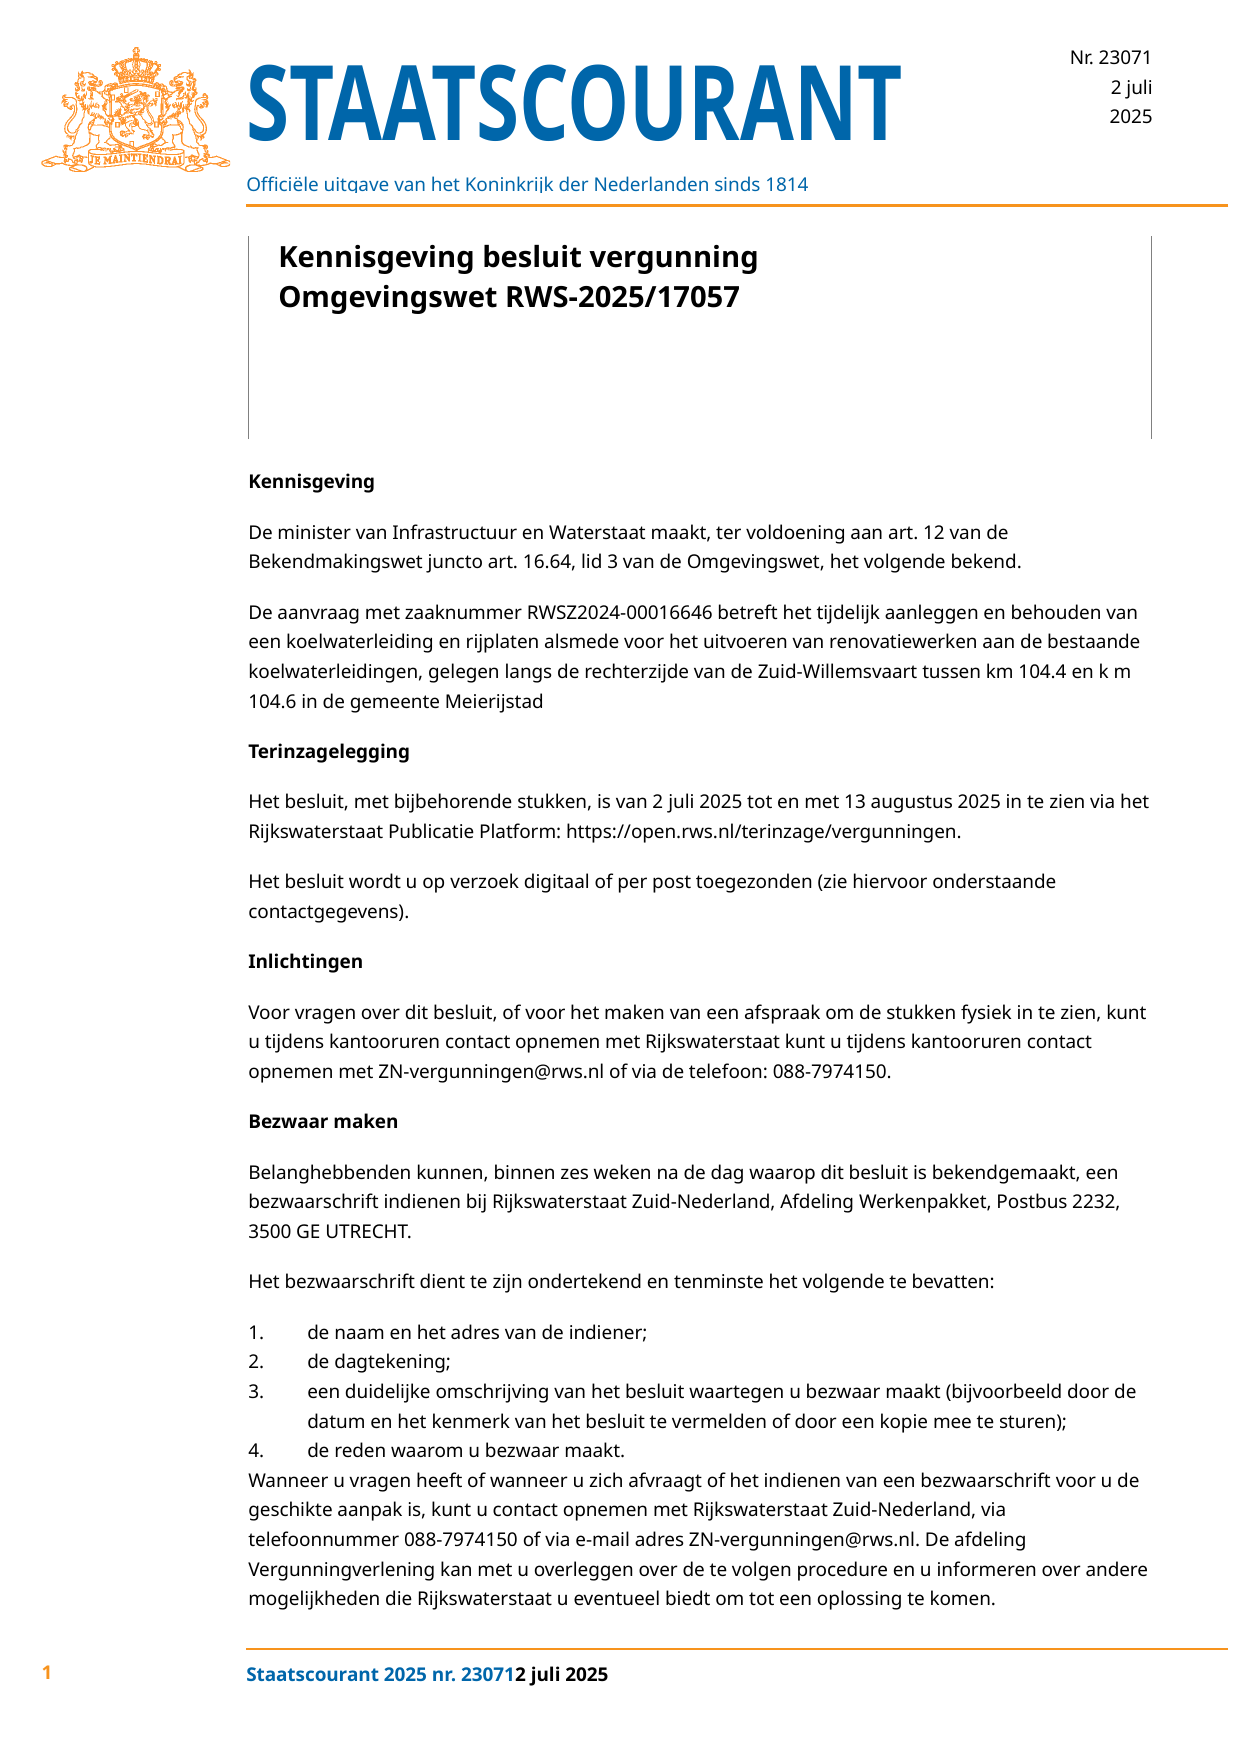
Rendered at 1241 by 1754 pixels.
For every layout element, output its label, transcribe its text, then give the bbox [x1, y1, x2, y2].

text Terinzagelegging [248, 738, 1152, 764]
table_header [850, 236, 912, 413]
text Inlichtingen [248, 949, 1152, 974]
list een duidelijke omschrijving van het besluit waartegen u bezwaar maakt (bijvoorbeeld door de datum en het kenmerk van het besluit te vermelden of door een kopie mee te sturen); [248, 1378, 1152, 1433]
text Wanneer u vragen heeft of wanneer u zich afvraagt of het indienen van een bezwaarschrift voor u de geschikte aanpak is, kunt u contact opnemen met Rijkswaterstaat Zuid-Nederland, via telefoonnummer 088-7974150 of via e-mail adres ZN-vergunningen@rws.nl. De afdeling Vergunningverlening kan met u overleggen over de te volgen procedure en u informeren over andere mogelijkheden die Rijkswaterstaat u eventueel biedt om tot een oplossing te komen. [248, 1467, 1152, 1611]
picture [912, 236, 1090, 414]
text Het besluit wordt u op verzoek digitaal of per post toegezonden (zie hiervoor onderstaande contactgegevens). [248, 869, 1152, 924]
text De aanvraag met zaaknummer RWSZ2024-00016646 betreft het tijdelijk aanleggen en behouden van een koelwaterleiding en rijplaten alsmede voor het uitvoeren van renovatiewerken aan de bestaande koelwaterleidingen, gelegen langs de rechterzijde van de Zuid-Willemsvaart tussen km 104.4 en k m 104.6 in de gemeente Meierijstad [248, 599, 1152, 713]
text Bezwaar maken [248, 1109, 1152, 1134]
text De minister van Infrastructuur en Waterstaat maakt, ter voldoening aan art. 12 van de Bekendmakingswet juncto art. 16.64, lid 3 van de Omgevingswet, het volgende bekend. [248, 519, 1152, 574]
text Het bezwaarschrift dient te zijn ondertekend en tenminste het volgende te bevatten: [248, 1269, 1152, 1294]
list de reden waarom u bezwaar maakt. [248, 1437, 1152, 1463]
text Belanghebbenden kunnen, binnen zes weken na de dag waarop dit besluit is bekendgemaakt, een bezwaarschrift indienen bij Rijkswaterstaat Zuid-Nederland, Afdeling Werkenpakket, Postbus 2232, 3500 GE UTRECHT. [248, 1159, 1152, 1244]
table_header [1090, 236, 1151, 413]
text Voor vragen over dit besluit, of voor het maken van een afspraak om de stukken fysiek in te zien, kunt u tijdens kantooruren contact opnemen met Rijkswaterstaat kunt u tijdens kantooruren contact opnemen met ZN-vergunningen@rws.nl of via de telefoon: 088-7974150. [248, 999, 1152, 1084]
list de dagtekening; [248, 1349, 1152, 1374]
list de naam en het adres van de indiener; [248, 1319, 1152, 1345]
picture [41, 47, 231, 172]
text Kennisgeving [248, 469, 1152, 494]
table_header [850, 414, 1151, 439]
table_header Kennisgeving besluit vergunning Omgevingswet RWS-2025/17057 [249, 236, 850, 439]
text Het besluit, met bijbehorende stukken, is van 2 juli 2025 tot en met 13 augustus 2025 in te zien via het Rijkswaterstaat Publicatie Platform: https://open.rws.nl/terinzage/vergunningen. [248, 789, 1152, 844]
